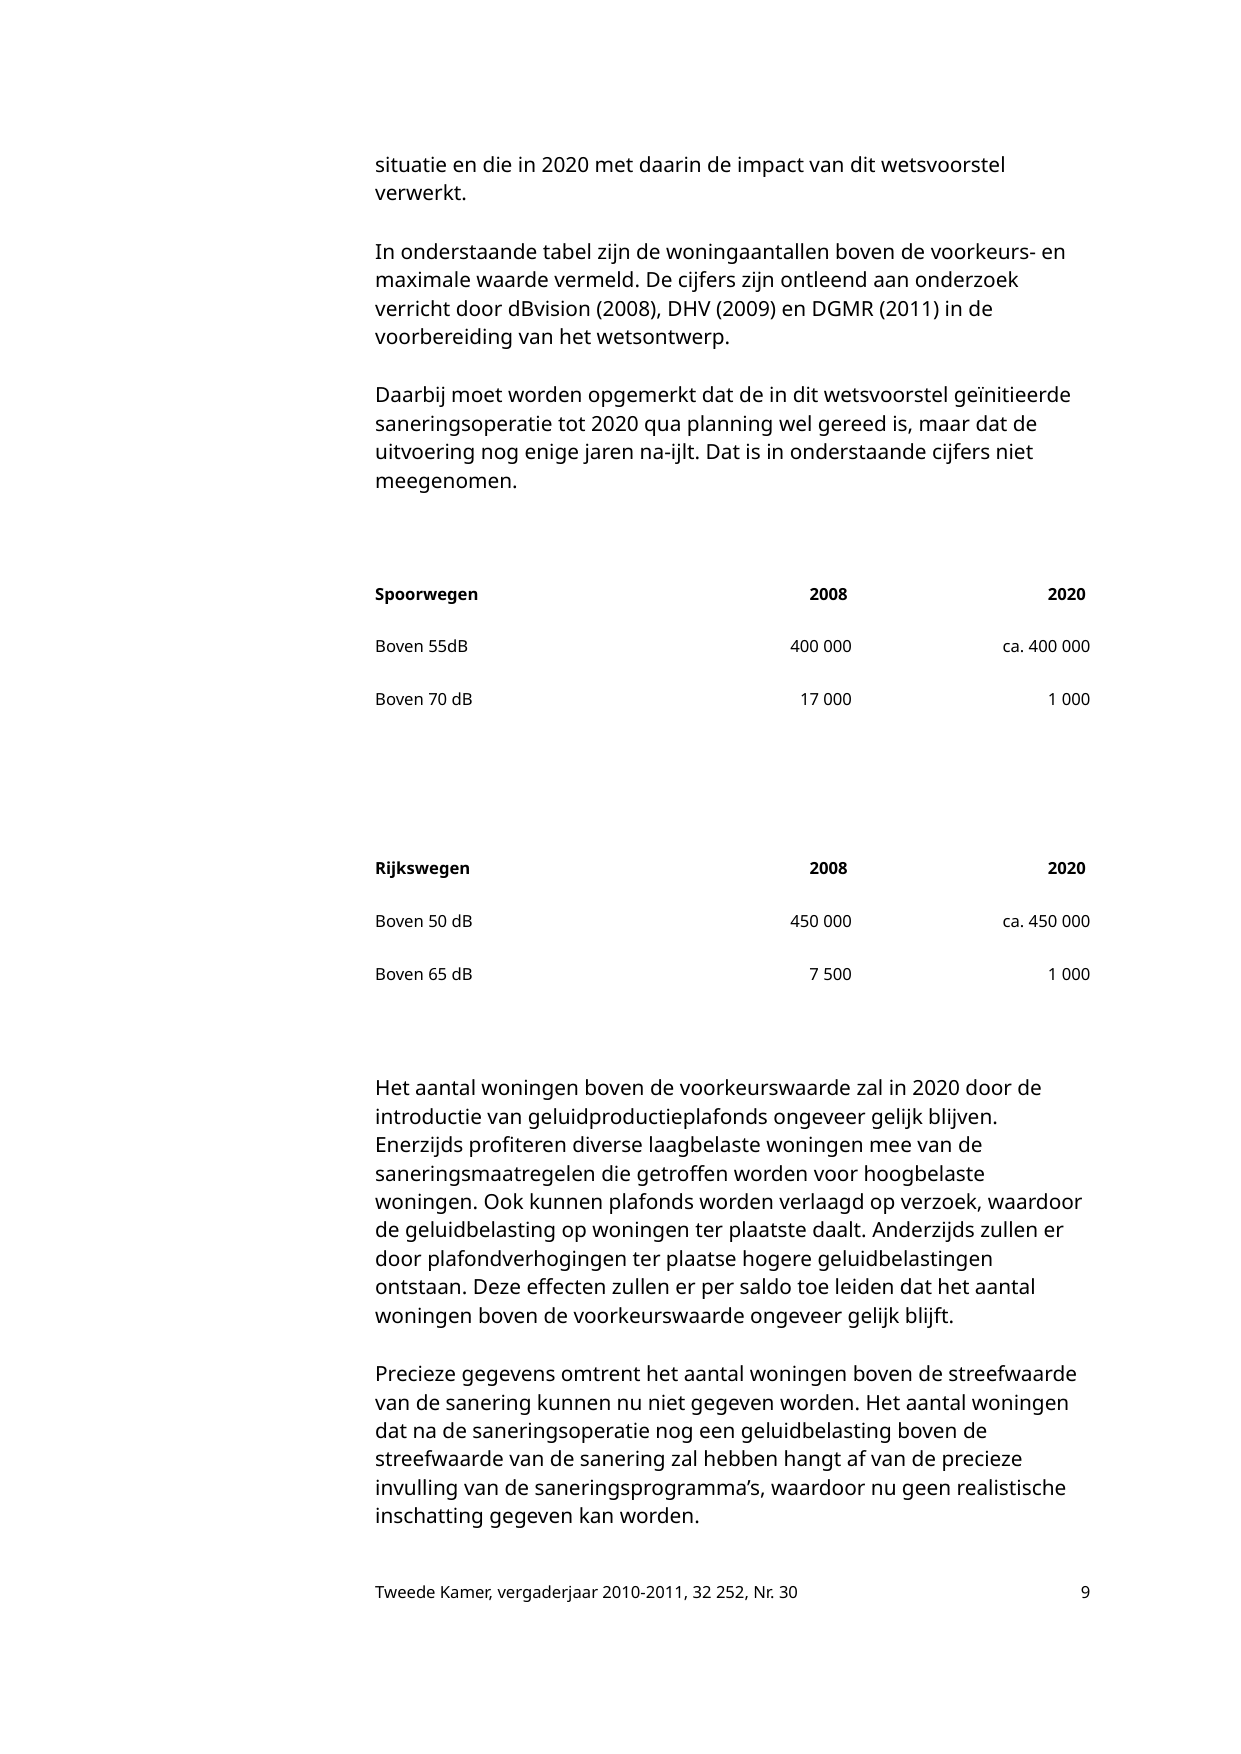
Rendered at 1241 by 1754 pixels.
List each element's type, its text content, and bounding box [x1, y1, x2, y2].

text Het aantal woningen boven de voorkeurswaarde zal in 2020 door de introductie van geluidproductieplafonds ongeveer gelijk blijven. Enerzijds profiteren diverse laagbelaste woningen mee van de saneringsmaatregelen die getroffen worden voor hoogbelaste woningen. Ook kunnen plafonds worden verlaagd op verzoek, waardoor de geluidbelasting op woningen ter plaatste daalt. Anderzijds zullen er door plafondverhogingen ter plaatse hogere geluidbelastingen ontstaan. Deze effecten zullen er per saldo toe leiden dat het aantal woningen boven de voorkeurswaarde ongeveer gelijk blijft. [375, 1073, 1090, 1329]
table_cell Boven 70 dB [375, 688, 613, 740]
text Precieze gegevens omtrent het aantal woningen boven de streefwaarde van de sanering kunnen nu niet gegeven worden. Het aantal woningen dat na de saneringsoperatie nog een geluidbelasting boven de streefwaarde van de sanering zal hebben hangt af van de precieze invulling van de saneringsprogramma’s, waardoor nu geen realistische inschatting gegeven kan worden. [375, 1359, 1090, 1530]
table_cell Boven 65 dB [375, 962, 613, 1015]
table_header 2020 [852, 857, 1090, 909]
table_header 2008 [613, 582, 852, 635]
table_cell 7 500 [613, 962, 852, 1015]
table_cell 1 000 [852, 962, 1090, 1015]
text Daarbij moet worden opgemerkt dat de in dit wetsvoorstel geïnitieerde saneringsoperatie tot 2020 qua planning wel gereed is, maar dat de uitvoering nog enige jaren na-ijlt. Dat is in onderstaande cijfers niet meegenomen. [375, 381, 1090, 494]
table_header Spoorwegen [375, 582, 613, 635]
table_cell Boven 50 dB [375, 910, 613, 962]
table_cell 450 000 [613, 910, 852, 962]
table_cell Boven 55dB [375, 635, 613, 688]
table_header 2020 [852, 582, 1090, 635]
table_header 2008 [613, 857, 852, 909]
text situatie en die in 2020 met daarin de impact van dit wetsvoorstel verwerkt. [375, 150, 1090, 207]
table_cell ca. 400 000 [852, 635, 1090, 688]
table_cell 1 000 [852, 688, 1090, 740]
text In onderstaande tabel zijn de woningaantallen boven de voorkeurs- en maximale waarde vermeld. De cijfers zijn ontleend aan onderzoek verricht door dBvision (2008), DHV (2009) en DGMR (2011) in de voorbereiding van het wetsontwerp. [375, 237, 1090, 351]
table_cell 17 000 [613, 688, 852, 740]
table_header Rijkswegen [375, 857, 613, 909]
table_cell ca. 450 000 [852, 910, 1090, 962]
table_cell 400 000 [613, 635, 852, 688]
